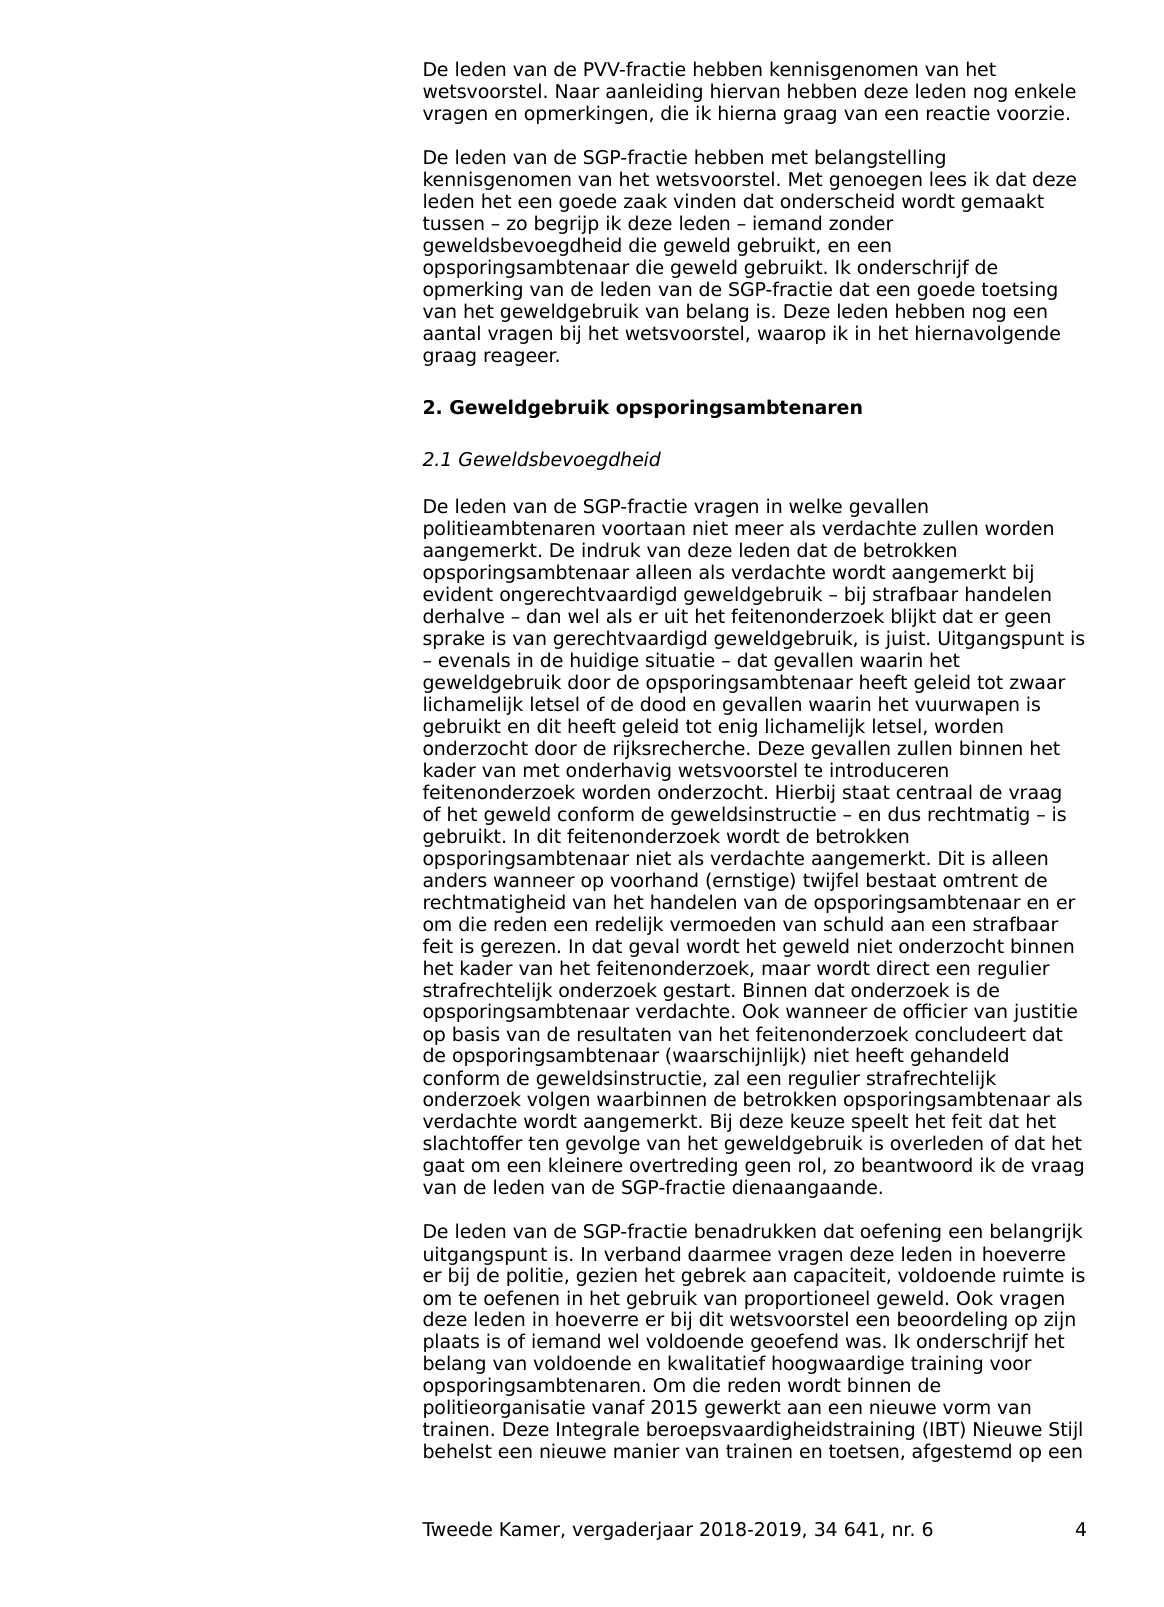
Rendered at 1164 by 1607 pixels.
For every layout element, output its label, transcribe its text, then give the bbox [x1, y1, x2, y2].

subtitle 2.1 Geweldsbevoegdheid [422, 449, 1087, 471]
text De leden van de SGP-fractie vragen in welke gevallen politieambtenaren voortaan niet meer als verdachte zullen worden aangemerkt. De indruk van deze leden dat de betrokken opsporingsambtenaar alleen als verdachte wordt aangemerkt bij evident ongerechtvaardigd geweldgebruik – bij strafbaar handelen derhalve – dan wel als er uit het feitenonderzoek blijkt dat er geen sprake is van gerechtvaardigd geweldgebruik, is juist. Uitgangspunt is – evenals in de huidige situatie – dat gevallen waarin het geweldgebruik door de opsporingsambtenaar heeft geleid tot zwaar lichamelijk letsel of de dood en gevallen waarin het vuurwapen is gebruikt en dit heeft geleid tot enig lichamelijk letsel, worden onderzocht door de rijksrecherche. Deze gevallen zullen binnen het kader van met onderhavig wetsvoorstel te introduceren feitenonderzoek worden onderzocht. Hierbij staat centraal de vraag of het geweld conform de geweldsinstructie – en dus rechtmatig – is gebruikt. In dit feitenonderzoek wordt de betrokken opsporingsambtenaar niet als verdachte aangemerkt. Dit is alleen anders wanneer op voorhand (ernstige) twijfel bestaat omtrent de rechtmatigheid van het handelen van de opsporingsambtenaar en er om die reden een redelijk vermoeden van schuld aan een strafbaar feit is gerezen. In dat geval wordt het geweld niet onderzocht binnen het kader van het feitenonderzoek, maar wordt direct een regulier strafrechtelijk onderzoek gestart. Binnen dat onderzoek is de opsporingsambtenaar verdachte. Ook wanneer de officier van justitie op basis van de resultaten van het feitenonderzoek concludeert dat de opsporingsambtenaar (waarschijnlijk) niet heeft gehandeld conform de geweldsinstructie, zal een regulier strafrechtelijk onderzoek volgen waarbinnen de betrokken opsporingsambtenaar als verdachte wordt aangemerkt. Bij deze keuze speelt het feit dat het slachtoffer ten gevolge van het geweldgebruik is overleden of dat het gaat om een kleinere overtreding geen rol, zo beantwoord ik de vraag van de leden van de SGP-fractie dienaangaande. [422, 496, 1087, 1199]
text De leden van de SGP-fractie benadrukken dat oefening een belangrijk uitgangspunt is. In verband daarmee vragen deze leden in hoeverre er bij de politie, gezien het gebrek aan capaciteit, voldoende ruimte is om te oefenen in het gebruik van proportioneel geweld. Ook vragen deze leden in hoeverre er bij dit wetsvoorstel een beoordeling op zijn plaats is of iemand wel voldoende geoefend was. Ik onderschrijf het belang van voldoende en kwalitatief hoogwaardige training voor opsporingsambtenaren. Om die reden wordt binnen de politieorganisatie vanaf 2015 gewerkt aan een nieuwe vorm van trainen. Deze Integrale beroepsvaardigheidstraining (IBT) Nieuwe Stijl behelst een nieuwe manier van trainen en toetsen, afgestemd op een [422, 1221, 1087, 1463]
text De leden van de SGP-fractie hebben met belangstelling kennisgenomen van het wetsvoorstel. Met genoegen lees ik dat deze leden het een goede zaak vinden dat onderscheid wordt gemaakt tussen – zo begrijp ik deze leden – iemand zonder geweldsbevoegdheid die geweld gebruikt, en een opsporingsambtenaar die geweld gebruikt. Ik onderschrijf de opmerking van de leden van de SGP-fractie dat een goede toetsing van het geweldgebruik van belang is. Deze leden hebben nog een aantal vragen bij het wetsvoorstel, waarop ik in het hiernavolgende graag reageer. [422, 147, 1087, 367]
subtitle 2. Geweldgebruik opsporingsambtenaren [422, 397, 1087, 419]
text De leden van de PVV-fractie hebben kennisgenomen van het wetsvoorstel. Naar aanleiding hiervan hebben deze leden nog enkele vragen en opmerkingen, die ik hierna graag van een reactie voorzie. [422, 59, 1087, 125]
